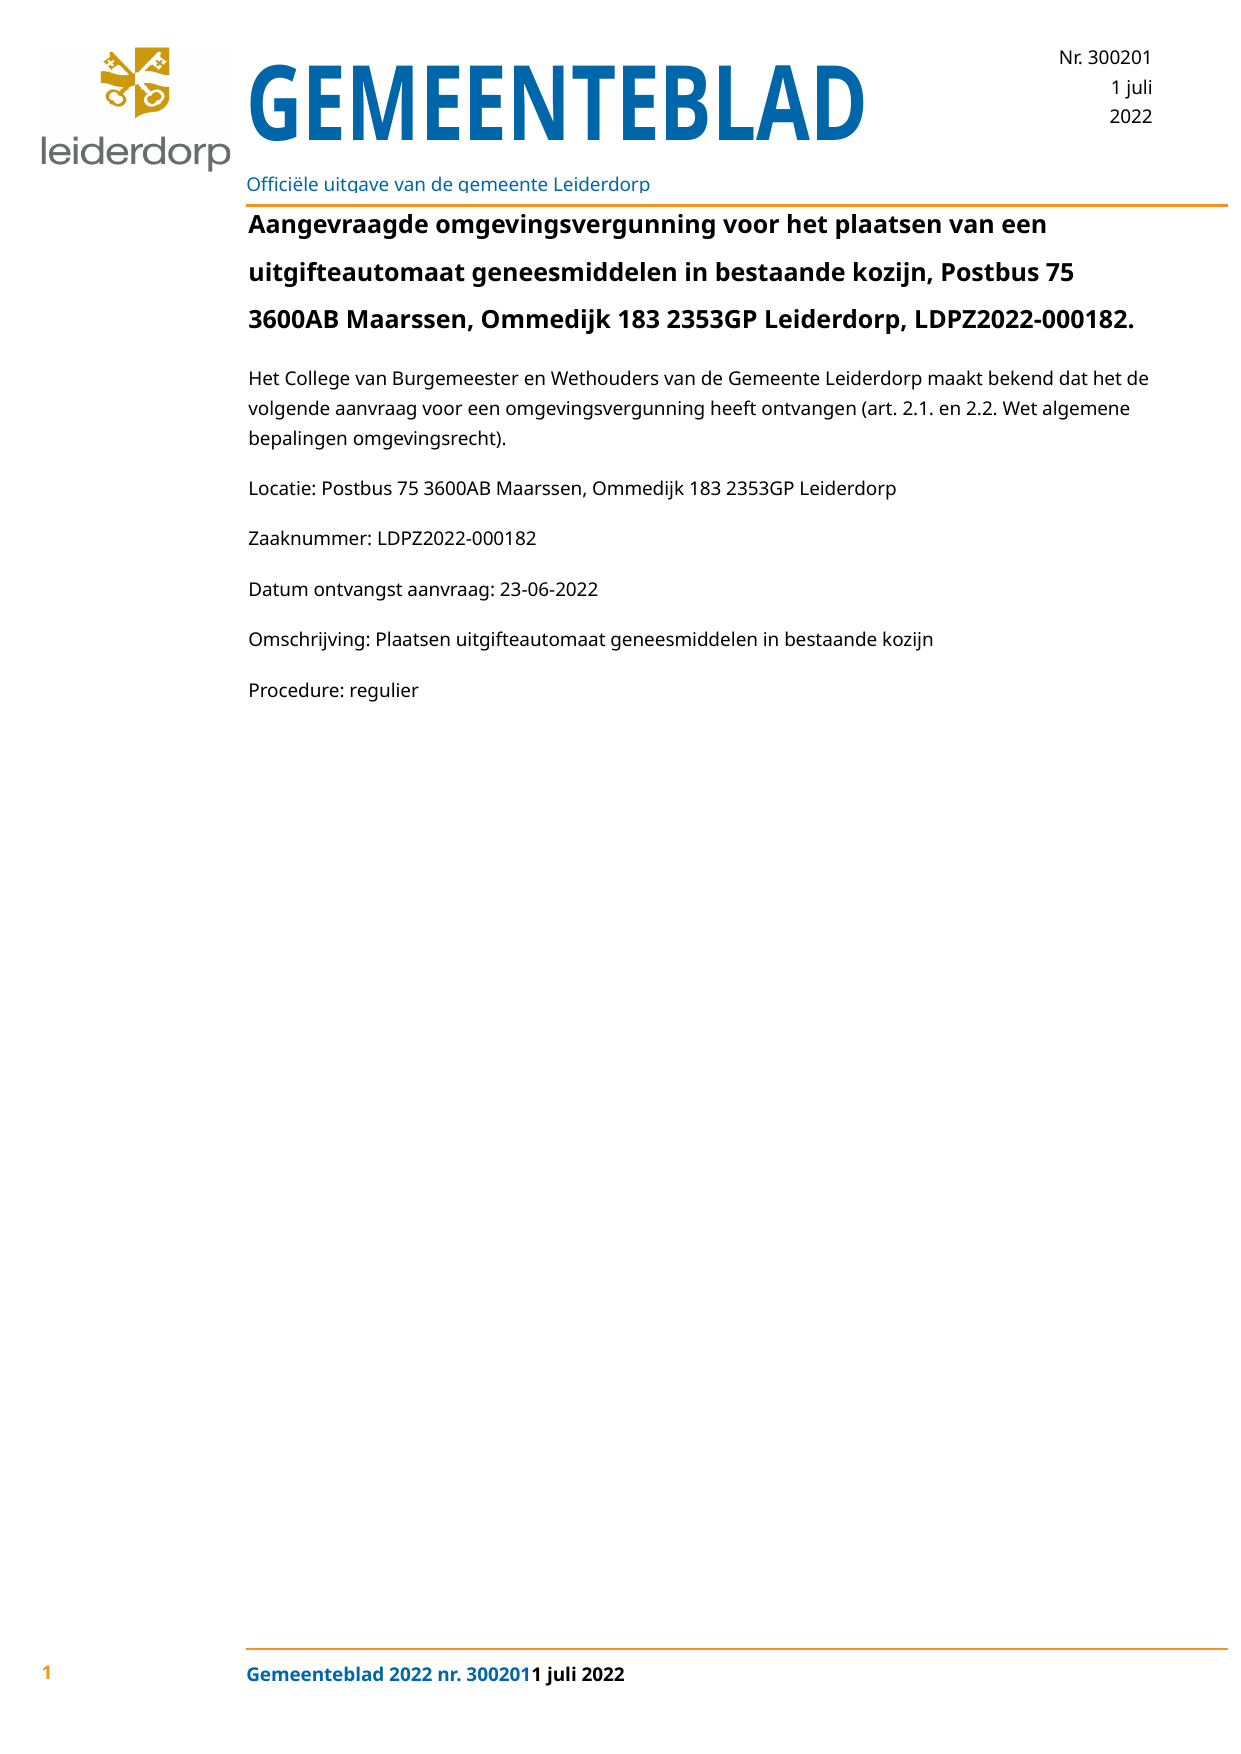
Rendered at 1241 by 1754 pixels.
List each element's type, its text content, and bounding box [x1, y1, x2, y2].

text Zaaknummer: LDPZ2022-000182 [248, 526, 1152, 551]
text Procedure: regulier [248, 677, 1152, 702]
text Datum ontvangst aanvraag: 23-06-2022 [248, 576, 1152, 602]
picture [41, 47, 231, 172]
text Locatie: Postbus 75 3600AB Maarssen, Ommedijk 183 2353GP Leiderdorp [248, 475, 1152, 501]
text Omschrijving: Plaatsen uitgifteautomaat geneesmiddelen in bestaande kozijn [248, 626, 1152, 652]
text Het College van Burgemeester en Wethouders van de Gemeente Leiderdorp maakt bekend dat het de volgende aanvraag voor een omgevingsvergunning heeft ontvangen (art. 2.1. en 2.2. Wet algemene bepalingen omgevingsrecht). [248, 366, 1152, 450]
text Aangevraagde omgevingsvergunning voor het plaatsen van een uitgifteautomaat geneesmiddelen in bestaande kozijn, Postbus 75 3600AB Maarssen, Ommedijk 183 2353GP Leiderdorp, LDPZ2022-000182. [248, 207, 1152, 336]
